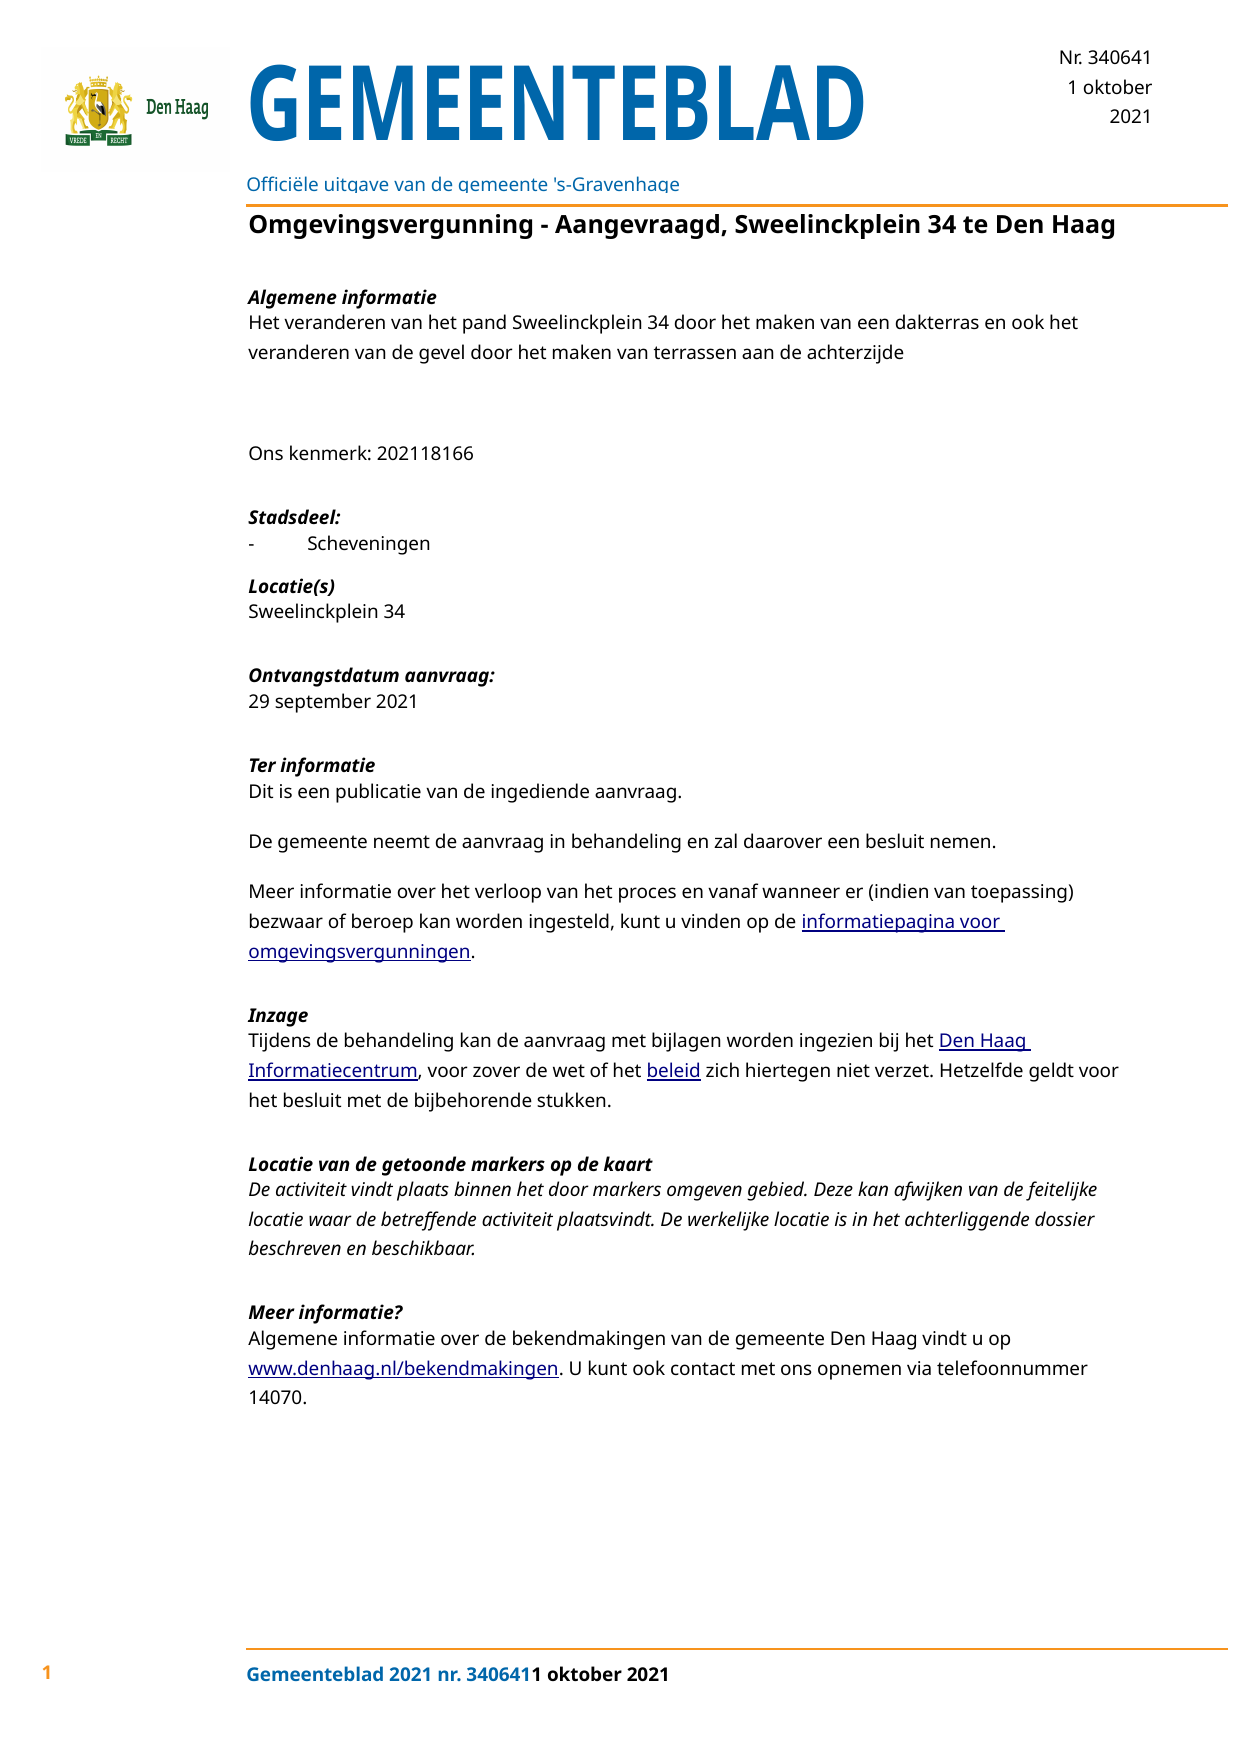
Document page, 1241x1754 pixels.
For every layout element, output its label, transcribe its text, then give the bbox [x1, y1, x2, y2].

text Algemene informatie [248, 284, 1152, 309]
text De activiteit vindt plaats binnen het door markers omgeven gebied. Deze kan afwijken van de feitelijke locatie waar de betreffende activiteit plaatsvindt. De werkelijke locatie is in het achterliggende dossier beschreven en beschikbaar. [248, 1176, 1152, 1261]
text Meer informatie over het verloop van het proces en vanaf wanneer er (indien van toepassing) bezwaar of beroep kan worden ingesteld, kunt u vinden op de informatiepagina voor omgevingsvergunningen. [248, 879, 1152, 964]
text 29 september 2021 [248, 688, 1152, 714]
text Het veranderen van het pand Sweelinckplein 34 door het maken van een dakterras en ook het veranderen van de gevel door het maken van terrassen aan de achterzijde [248, 309, 1152, 365]
text Stadsdeel: [248, 504, 1152, 530]
text Locatie(s) [248, 573, 1152, 598]
picture [41, 47, 231, 172]
text Locatie van de getoonde markers op de kaart [248, 1151, 1152, 1176]
text Ons kenmerk: 202118166 [248, 440, 1152, 466]
text Algemene informatie over de bekendmakingen van de gemeente Den Haag vindt u op www.denhaag.nl/bekendmakingen. U kunt ook contact met ons opnemen via telefoonnummer 14070. [248, 1325, 1152, 1410]
text Dit is een publicatie van de ingediende aanvraag. [248, 778, 1152, 804]
text Ontvangstdatum aanvraag: [248, 662, 1152, 688]
text Meer informatie? [248, 1299, 1152, 1325]
text Ter informatie [248, 752, 1152, 778]
text Omgevingsvergunning - Aangevraagd, Sweelinckplein 34 te Den Haag [248, 207, 1152, 241]
text De gemeente neemt de aanvraag in behandeling en zal daarover een besluit nemen. [248, 828, 1152, 854]
text Tijdens de behandeling kan de aanvraag met bijlagen worden ingezien bij het Den Haag Informatiecentrum, voor zover de wet of het beleid zich hiertegen niet verzet. Hetzelfde geldt voor het besluit met de bijbehorende stukken. [248, 1028, 1152, 1112]
text Inzage [248, 1002, 1152, 1028]
list Scheveningen [248, 530, 1152, 555]
text Sweelinckplein 34 [248, 598, 1152, 624]
